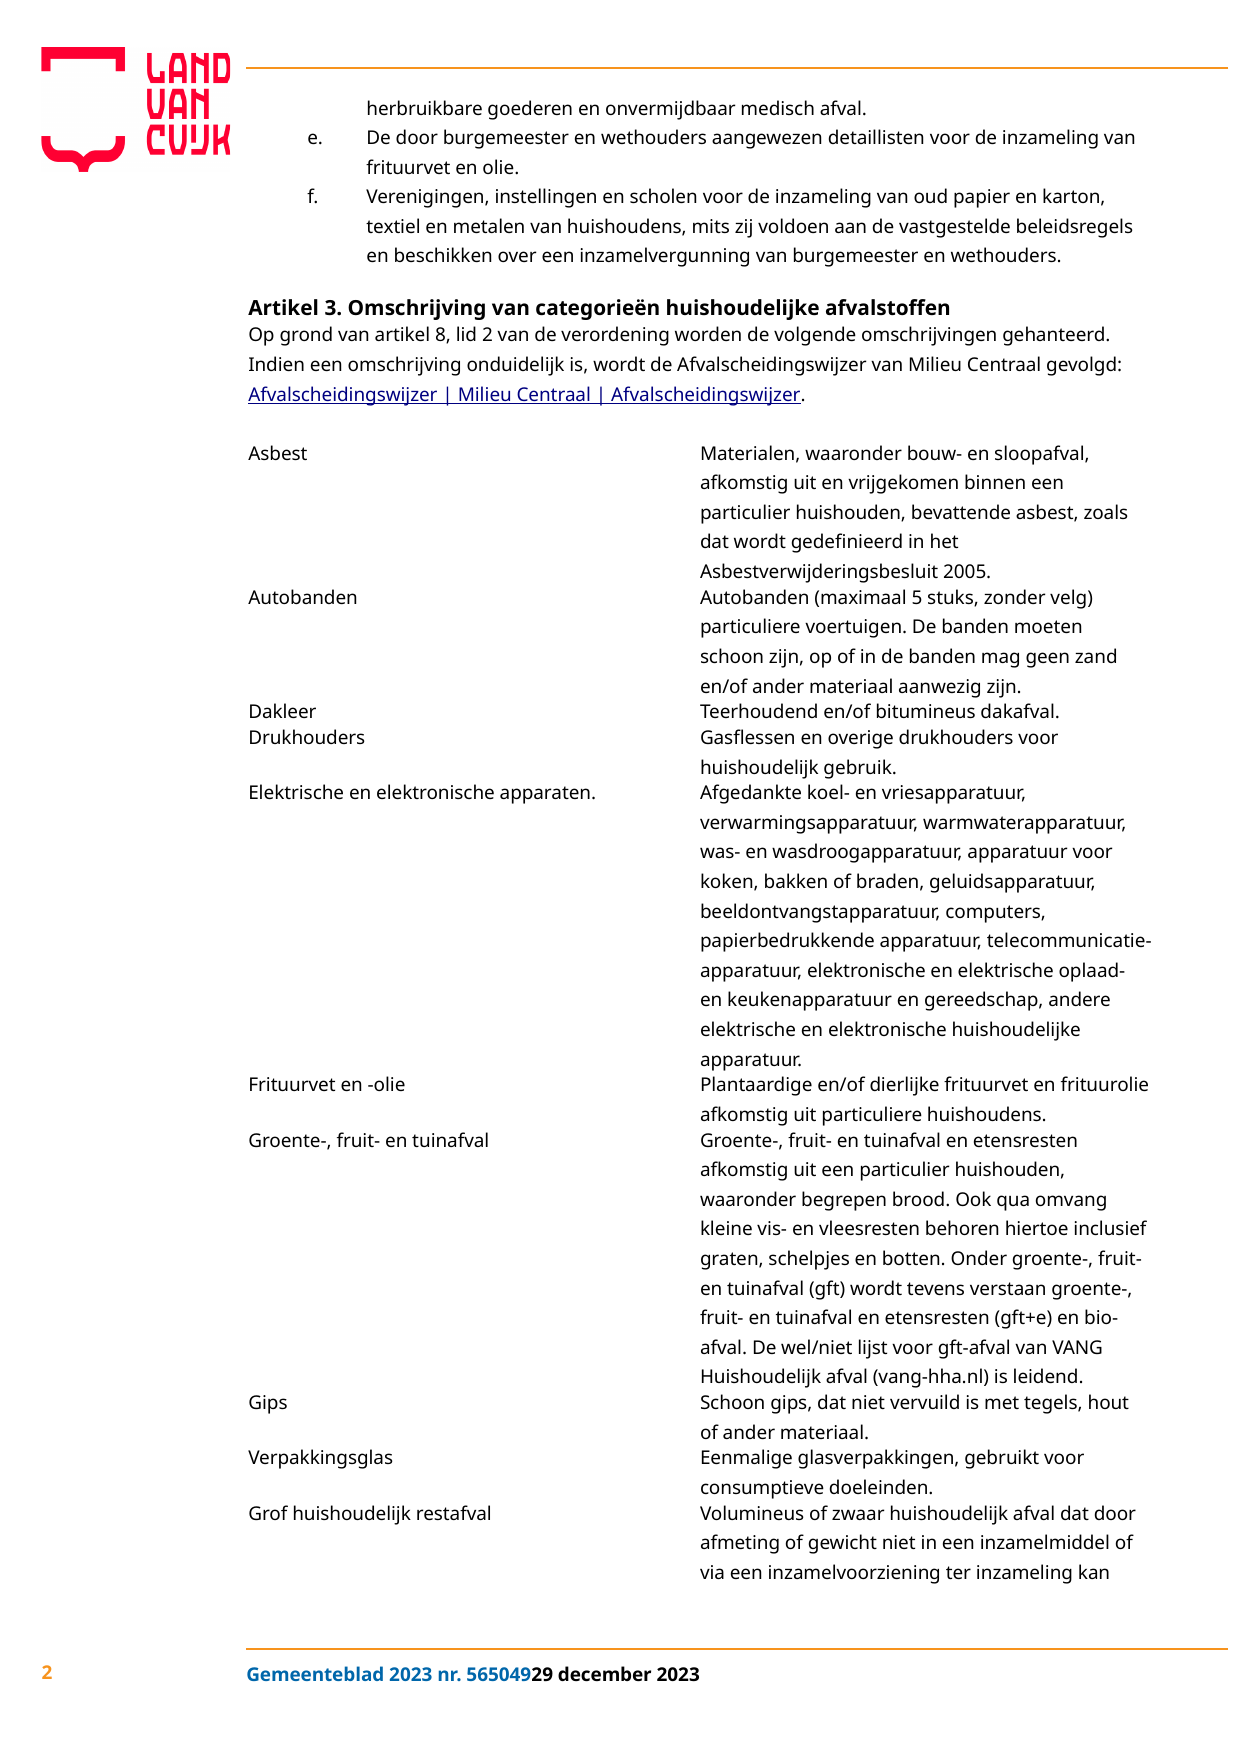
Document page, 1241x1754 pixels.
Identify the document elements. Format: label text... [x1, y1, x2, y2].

table_cell Eenmalige glasverpakkingen, gebruikt voor consumptieve doeleinden. [700, 1445, 1152, 1500]
picture [41, 47, 231, 172]
table_header Materialen, waaronder bouw- en sloopafval, afkomstig uit en vrijgekomen binnen een particulier huishouden, bevattende asbest, zoals dat wordt gedefinieerd in het Asbestverwijderingsbesluit 2005. [700, 440, 1152, 584]
table_cell Drukhouders [248, 724, 700, 779]
table_cell Gips [248, 1389, 700, 1444]
table_cell Elektrische en elektronische apparaten. [248, 780, 700, 1072]
list De door burgemeester en wethouders aangewezen detaillisten voor de inzameling van frituurvet en olie. [307, 124, 1152, 180]
table_cell Schoon gips, dat niet vervuild is met tegels, hout of ander materiaal. [700, 1389, 1152, 1444]
list herbruikbare goederen en onvermijdbaar medisch afval. [307, 95, 1152, 121]
table_cell Autobanden [248, 584, 700, 698]
table_cell Verpakkingsglas [248, 1445, 700, 1500]
table_header Asbest [248, 440, 700, 584]
table_cell Frituurvet en -olie [248, 1072, 700, 1127]
table_cell Afgedankte koel- en vriesapparatuur, verwarmingsapparatuur, warmwaterapparatuur, was- en wasdroogapparatuur, apparatuur voor koken, bakken of braden, geluidsapparatuur, beeldontvangstapparatuur, computers, papierbedrukkende apparatuur, telecommunicatie-apparatuur, elektronische en elektrische oplaad- en keukenapparatuur en gereedschap, andere elektrische en elektronische huishoudelijke apparatuur. [700, 780, 1152, 1072]
table_cell Gasflessen en overige drukhouders voor huishoudelijk gebruik. [700, 724, 1152, 779]
list Verenigingen, instellingen en scholen voor de inzameling van oud papier en karton, textiel en metalen van huishoudens, mits zij voldoen aan de vastgestelde beleidsregels en beschikken over een inzamelvergunning van burgemeester en wethouders. [307, 183, 1152, 268]
table_cell Teerhoudend en/of bitumineus dakafval. [700, 699, 1152, 724]
text Artikel 3. Omschrijving van categorieën huishoudelijke afvalstoffen [248, 293, 1152, 322]
table_cell Groente-, fruit- en tuinafval [248, 1127, 700, 1389]
table_cell Volumineus of zwaar huishoudelijk afval dat door afmeting of gewicht niet in een inzamelmiddel of via een inzamelvoorziening ter inzameling kan [700, 1500, 1152, 1585]
table_cell Groente-, fruit- en tuinafval en etensresten afkomstig uit een particulier huishouden, waaronder begrepen brood. Ook qua omvang kleine vis- en vleesresten behoren hiertoe inclusief graten, schelpjes en botten. Onder groente-, fruit- en tuinafval (gft) wordt tevens verstaan groente-, fruit- en tuinafval en etensresten (gft+e) en bio-afval. De wel/niet lijst voor gft-afval van VANG Huishoudelijk afval (vang-hha.nl) is leidend. [700, 1127, 1152, 1389]
text Op grond van artikel 8, lid 2 van de verordening worden de volgende omschrijvingen gehanteerd. Indien een omschrijving onduidelijk is, wordt de Afvalscheidingswijzer van Milieu Centraal gevolgd: Afvalscheidingswijzer | Milieu Centraal | Afvalscheidingswijzer. [248, 322, 1152, 406]
table_cell Grof huishoudelijk restafval [248, 1500, 700, 1585]
table_cell Plantaardige en/of dierlijke frituurvet en frituurolie afkomstig uit particuliere huishoudens. [700, 1072, 1152, 1127]
table_cell Autobanden (maximaal 5 stuks, zonder velg) particuliere voertuigen. De banden moeten schoon zijn, op of in de banden mag geen zand en/of ander materiaal aanwezig zijn. [700, 584, 1152, 698]
table_cell Dakleer [248, 699, 700, 724]
